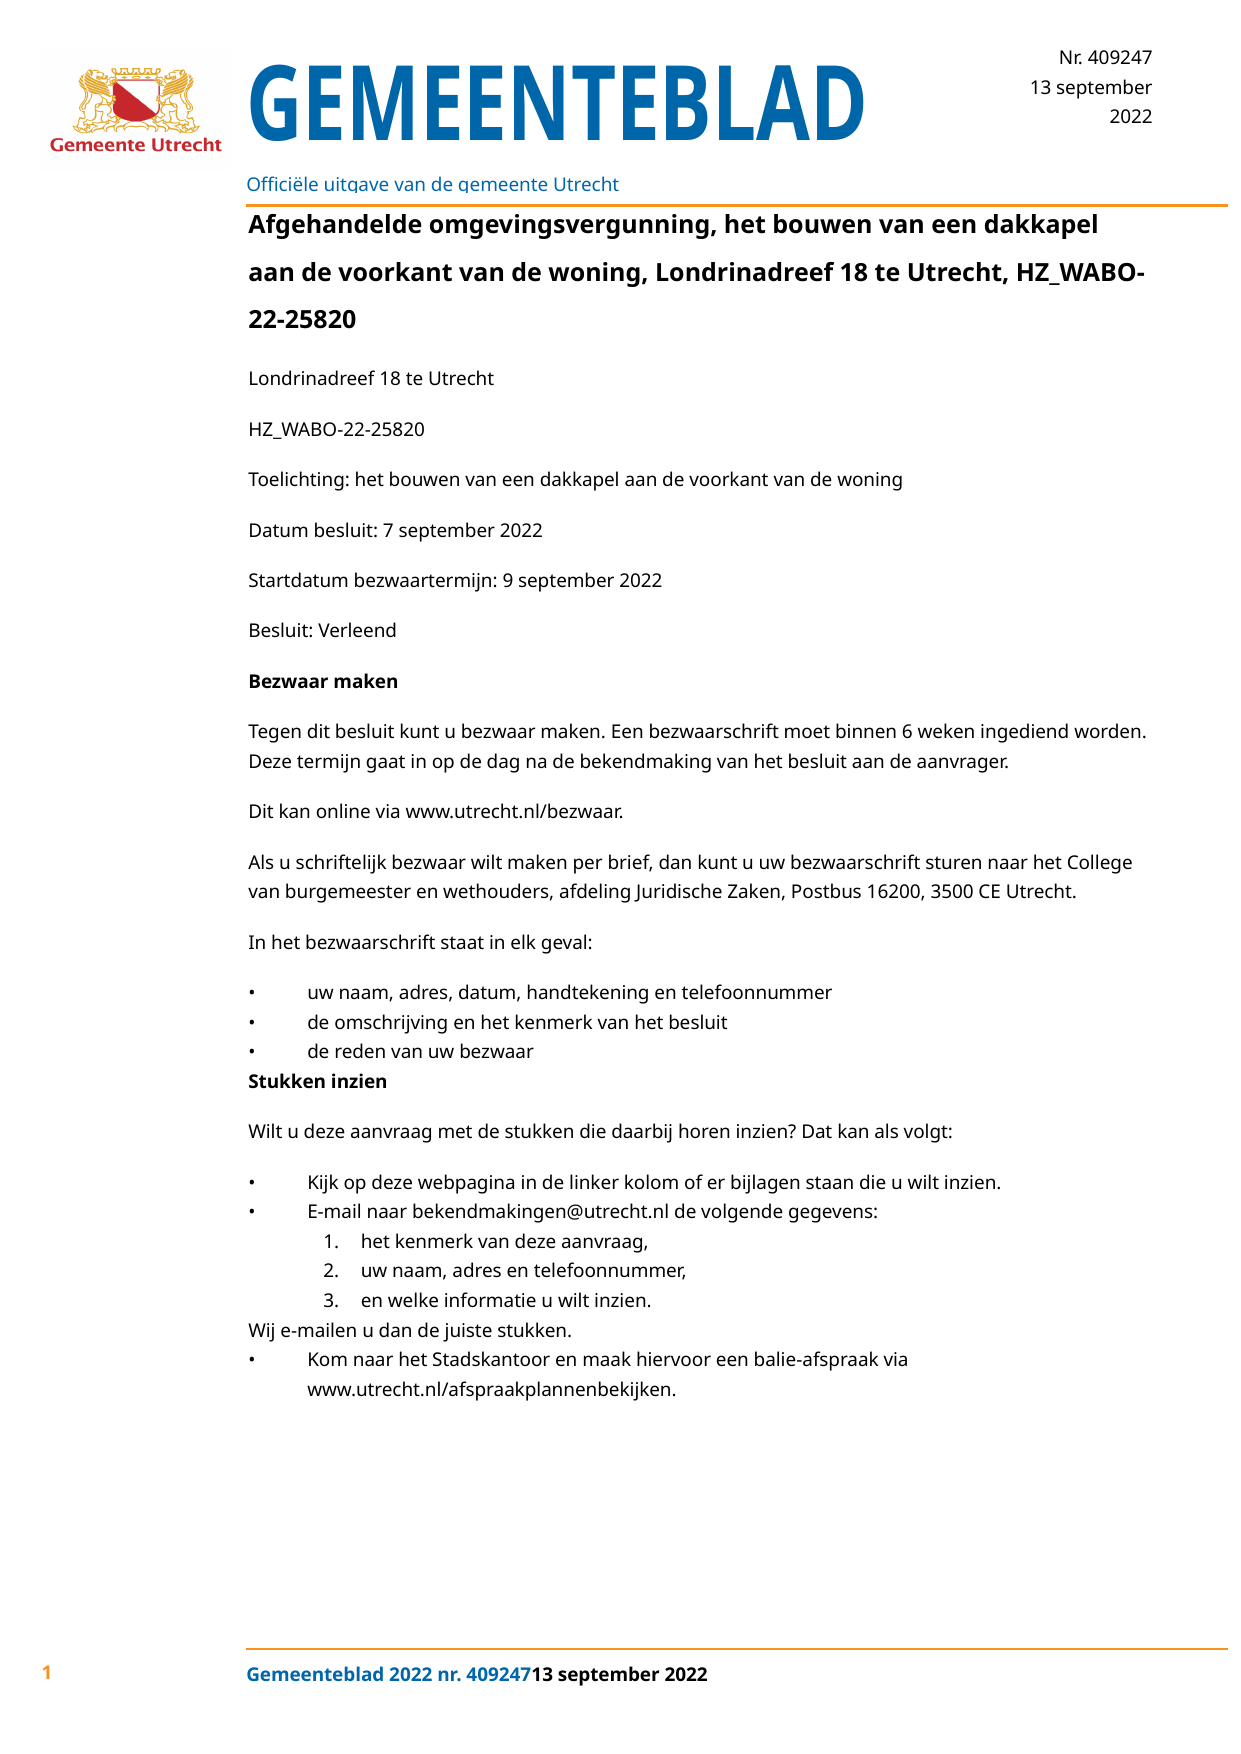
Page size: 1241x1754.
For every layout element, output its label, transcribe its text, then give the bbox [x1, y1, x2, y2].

list Kom naar het Stadskantoor en maak hiervoor een balie-afspraak via www.utrecht.nl/afspraakplannenbekijken. [248, 1346, 1152, 1402]
text Datum besluit: 7 september 2022 [248, 517, 1152, 542]
text Stukken inzien [248, 1068, 1152, 1094]
text Besluit: Verleend [248, 618, 1152, 643]
text HZ_WABO-22-25820 [248, 416, 1152, 442]
list E-mail naar bekendmakingen@utrecht.nl de volgende gegevens: [248, 1198, 1152, 1224]
text Startdatum bezwaartermijn: 9 september 2022 [248, 567, 1152, 593]
text Wilt u deze aanvraag met de stukken die daarbij horen inzien? Dat kan als volgt: [248, 1118, 1152, 1144]
list uw naam, adres, datum, handtekening en telefoonnummer [248, 979, 1152, 1005]
list de omschrijving en het kenmerk van het besluit [248, 1009, 1152, 1034]
picture [41, 47, 231, 172]
list en welke informatie u wilt inzien. [323, 1287, 1152, 1313]
text Afgehandelde omgevingsvergunning, het bouwen van een dakkapel aan de voorkant van de woning, Londrinadreef 18 te Utrecht, HZ_WABO-22-25820 [248, 207, 1152, 336]
text Als u schriftelijk bezwaar wilt maken per brief, dan kunt u uw bezwaarschrift sturen naar het College van burgemeester en wethouders, afdeling Juridische Zaken, Postbus 16200, 3500 CE Utrecht. [248, 849, 1152, 904]
list Kijk op deze webpagina in de linker kolom of er bijlagen staan die u wilt inzien. [248, 1169, 1152, 1194]
text In het bezwaarschrift staat in elk geval: [248, 929, 1152, 954]
list uw naam, adres en telefoonnummer, [323, 1258, 1152, 1283]
text Wij e-mailen u dan de juiste stukken. [248, 1317, 1152, 1342]
text Dit kan online via www.utrecht.nl/bezwaar. [248, 798, 1152, 824]
text Londrinadreef 18 te Utrecht [248, 366, 1152, 391]
text Tegen dit besluit kunt u bezwaar maken. Een bezwaarschrift moet binnen 6 weken ingediend worden. Deze termijn gaat in op de dag na de bekendmaking van het besluit aan de aanvrager. [248, 718, 1152, 774]
list de reden van uw bezwaar [248, 1038, 1152, 1064]
text Bezwaar maken [248, 668, 1152, 694]
list het kenmerk van deze aanvraag, [323, 1228, 1152, 1254]
text Toelichting: het bouwen van een dakkapel aan de voorkant van de woning [248, 466, 1152, 492]
